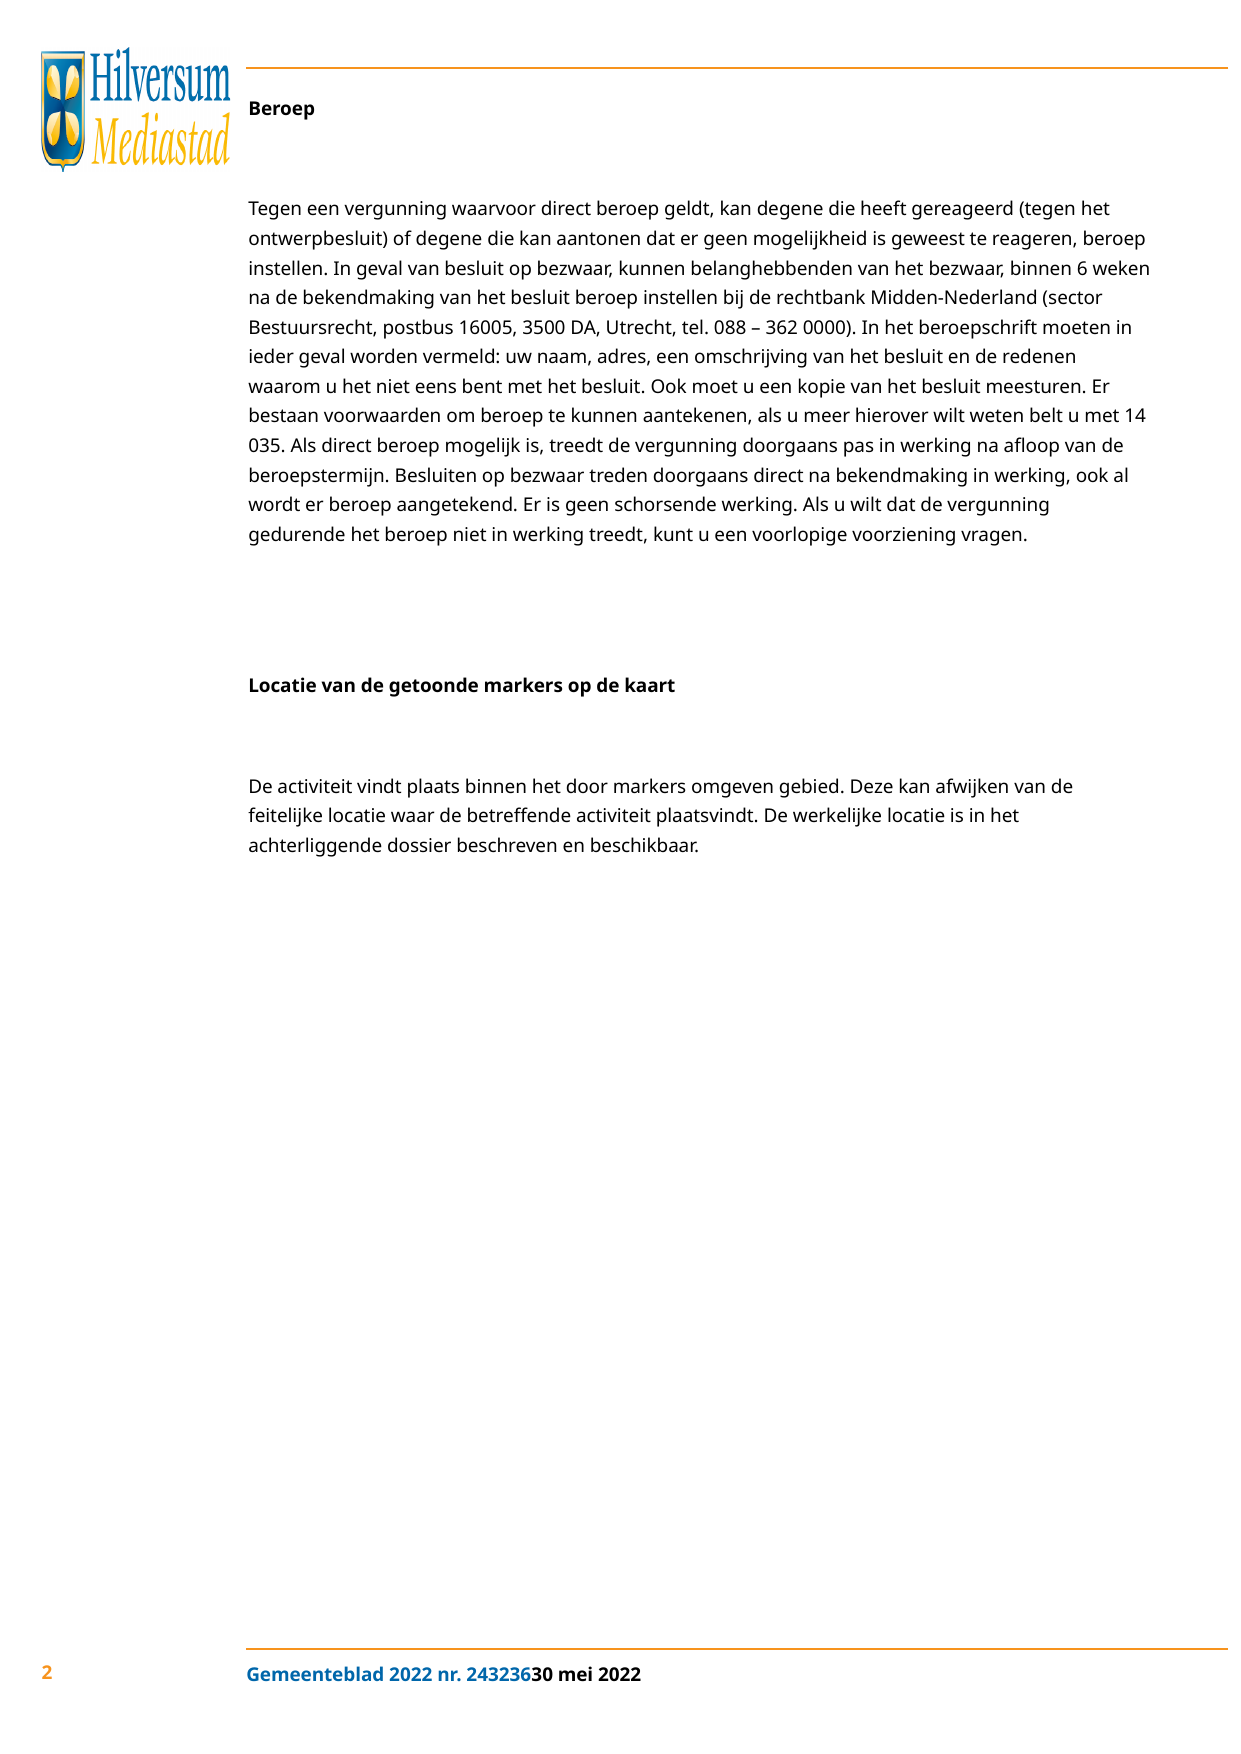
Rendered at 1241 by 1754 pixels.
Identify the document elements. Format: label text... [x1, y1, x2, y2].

text Tegen een vergunning waarvoor direct beroep geldt, kan degene die heeft gereageerd (tegen het ontwerpbesluit) of degene die kan aantonen dat er geen mogelijkheid is geweest te reageren, beroep instellen. In geval van besluit op bezwaar, kunnen belanghebbenden van het bezwaar, binnen 6 weken na de bekendmaking van het besluit beroep instellen bij de rechtbank Midden-Nederland (sector Bestuursrecht, postbus 16005, 3500 DA, Utrecht, tel. 088 – 362 0000). In het beroepschrift moeten in ieder geval worden vermeld: uw naam, adres, een omschrijving van het besluit en de redenen waarom u het niet eens bent met het besluit. Ook moet u een kopie van het besluit meesturen. Er bestaan voorwaarden om beroep te kunnen aantekenen, als u meer hierover wilt weten belt u met 14 035. Als direct beroep mogelijk is, treedt de vergunning doorgaans pas in werking na afloop van de beroepstermijn. Besluiten op bezwaar treden doorgaans direct na bekendmaking in werking, ook al wordt er beroep aangetekend. Er is geen schorsende werking. Als u wilt dat de vergunning gedurende het beroep niet in werking treedt, kunt u een voorlopige voorziening vragen. [248, 196, 1152, 547]
text Beroep [248, 95, 1152, 121]
text Locatie van de getoonde markers op de kaart [248, 672, 1152, 698]
text De activiteit vindt plaats binnen het door markers omgeven gebied. Deze kan afwijken van de feitelijke locatie waar de betreffende activiteit plaatsvindt. De werkelijke locatie is in het achterliggende dossier beschreven en beschikbaar. [248, 773, 1152, 858]
picture [41, 47, 231, 172]
